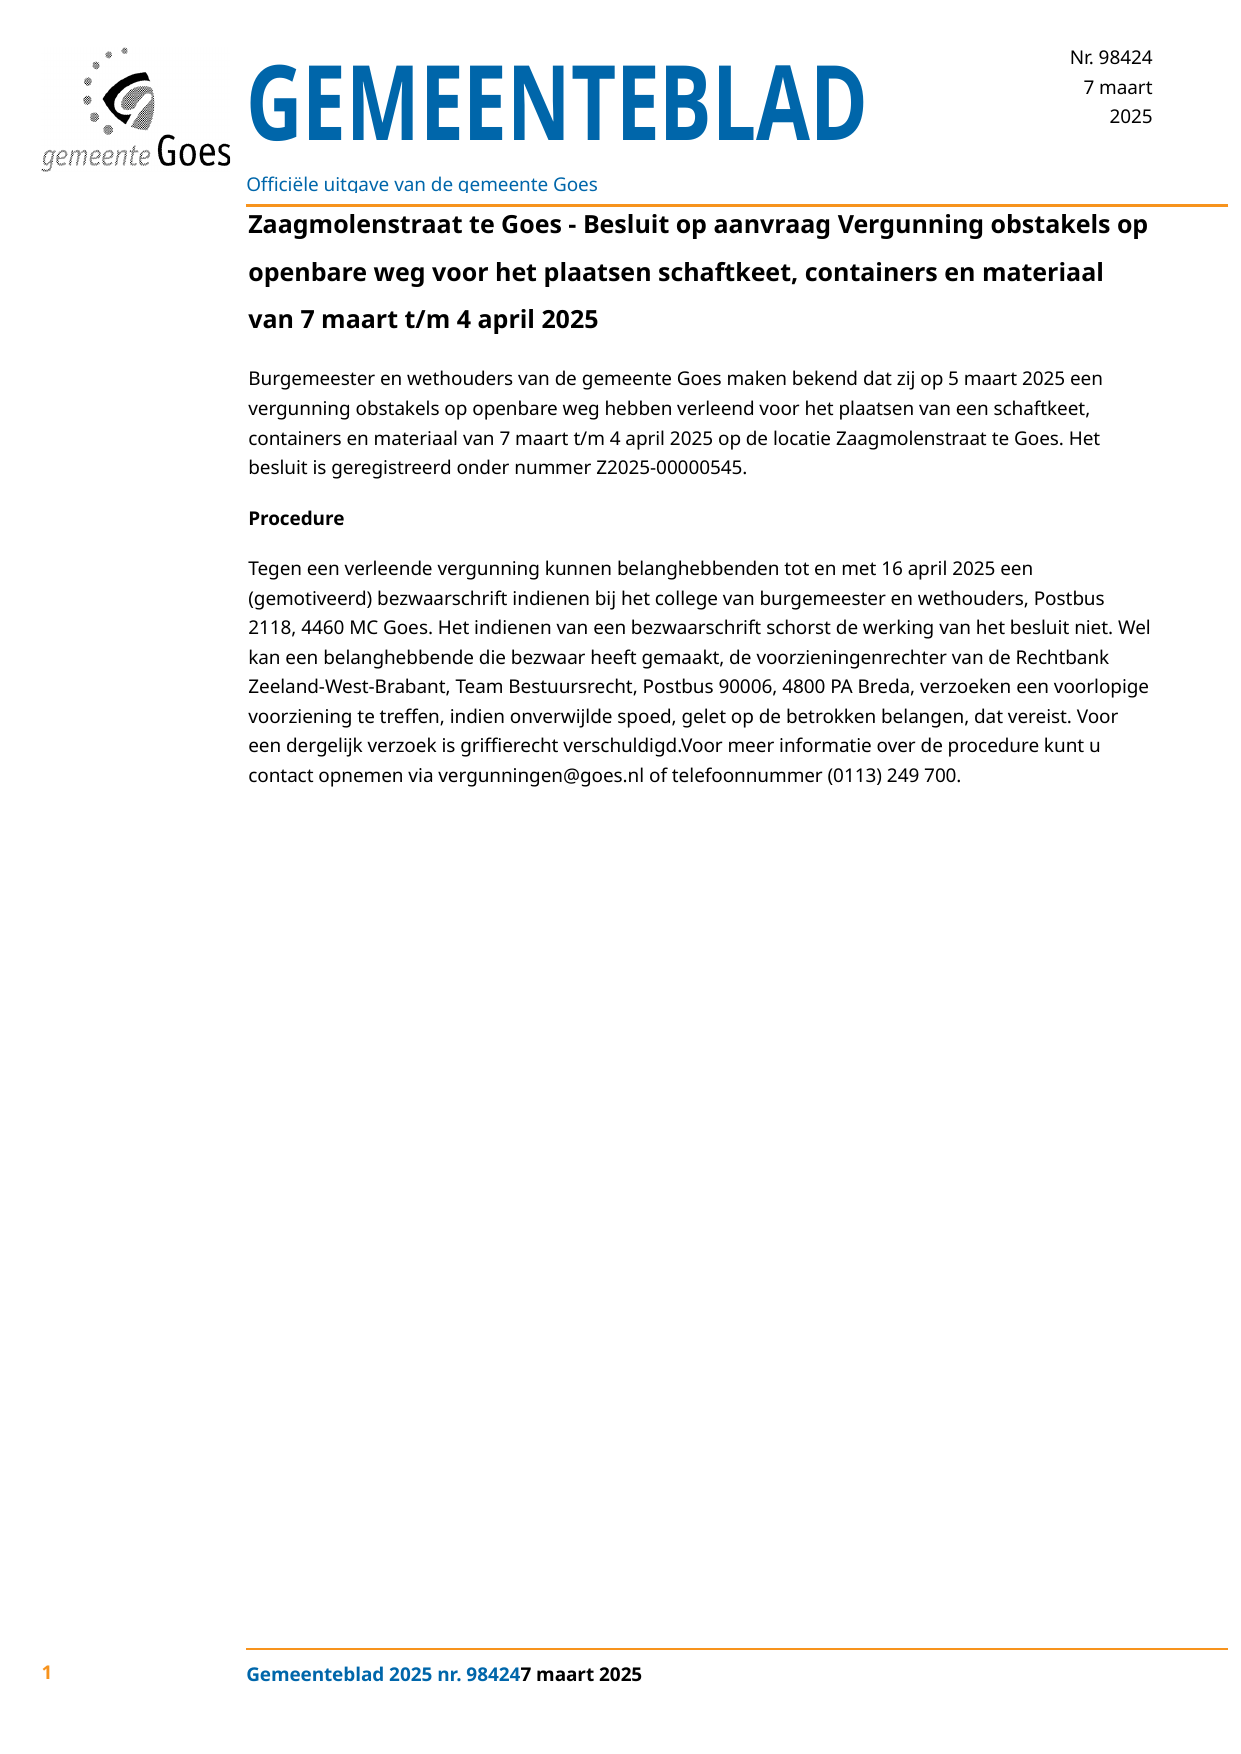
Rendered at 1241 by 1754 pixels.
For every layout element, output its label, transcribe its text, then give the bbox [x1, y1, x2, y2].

text Procedure [248, 505, 1152, 530]
text Burgemeester en wethouders van de gemeente Goes maken bekend dat zij op 5 maart 2025 een vergunning obstakels op openbare weg hebben verleend voor het plaatsen van een schaftkeet, containers en materiaal van 7 maart t/m 4 april 2025 op de locatie Zaagmolenstraat te Goes. Het besluit is geregistreerd onder nummer Z2025-00000545. [248, 366, 1152, 480]
text Zaagmolenstraat te Goes - Besluit op aanvraag Vergunning obstakels op openbare weg voor het plaatsen schaftkeet, containers en materiaal van 7 maart t/m 4 april 2025 [248, 207, 1152, 336]
picture [41, 47, 231, 172]
text Tegen een verleende vergunning kunnen belanghebbenden tot en met 16 april 2025 een (gemotiveerd) bezwaarschrift indienen bij het college van burgemeester en wethouders, Postbus 2118, 4460 MC Goes. Het indienen van een bezwaarschrift schorst de werking van het besluit niet. Wel kan een belanghebbende die bezwaar heeft gemaakt, de voorzieningenrechter van de Rechtbank Zeeland-West-Brabant, Team Bestuursrecht, Postbus 90006, 4800 PA Breda, verzoeken een voorlopige voorziening te treffen, indien onverwijlde spoed, gelet op de betrokken belangen, dat vereist. Voor een dergelijk verzoek is griffierecht verschuldigd.Voor meer informatie over de procedure kunt u contact opnemen via vergunningen@goes.nl of telefoonnummer (0113) 249 700. [248, 555, 1152, 788]
